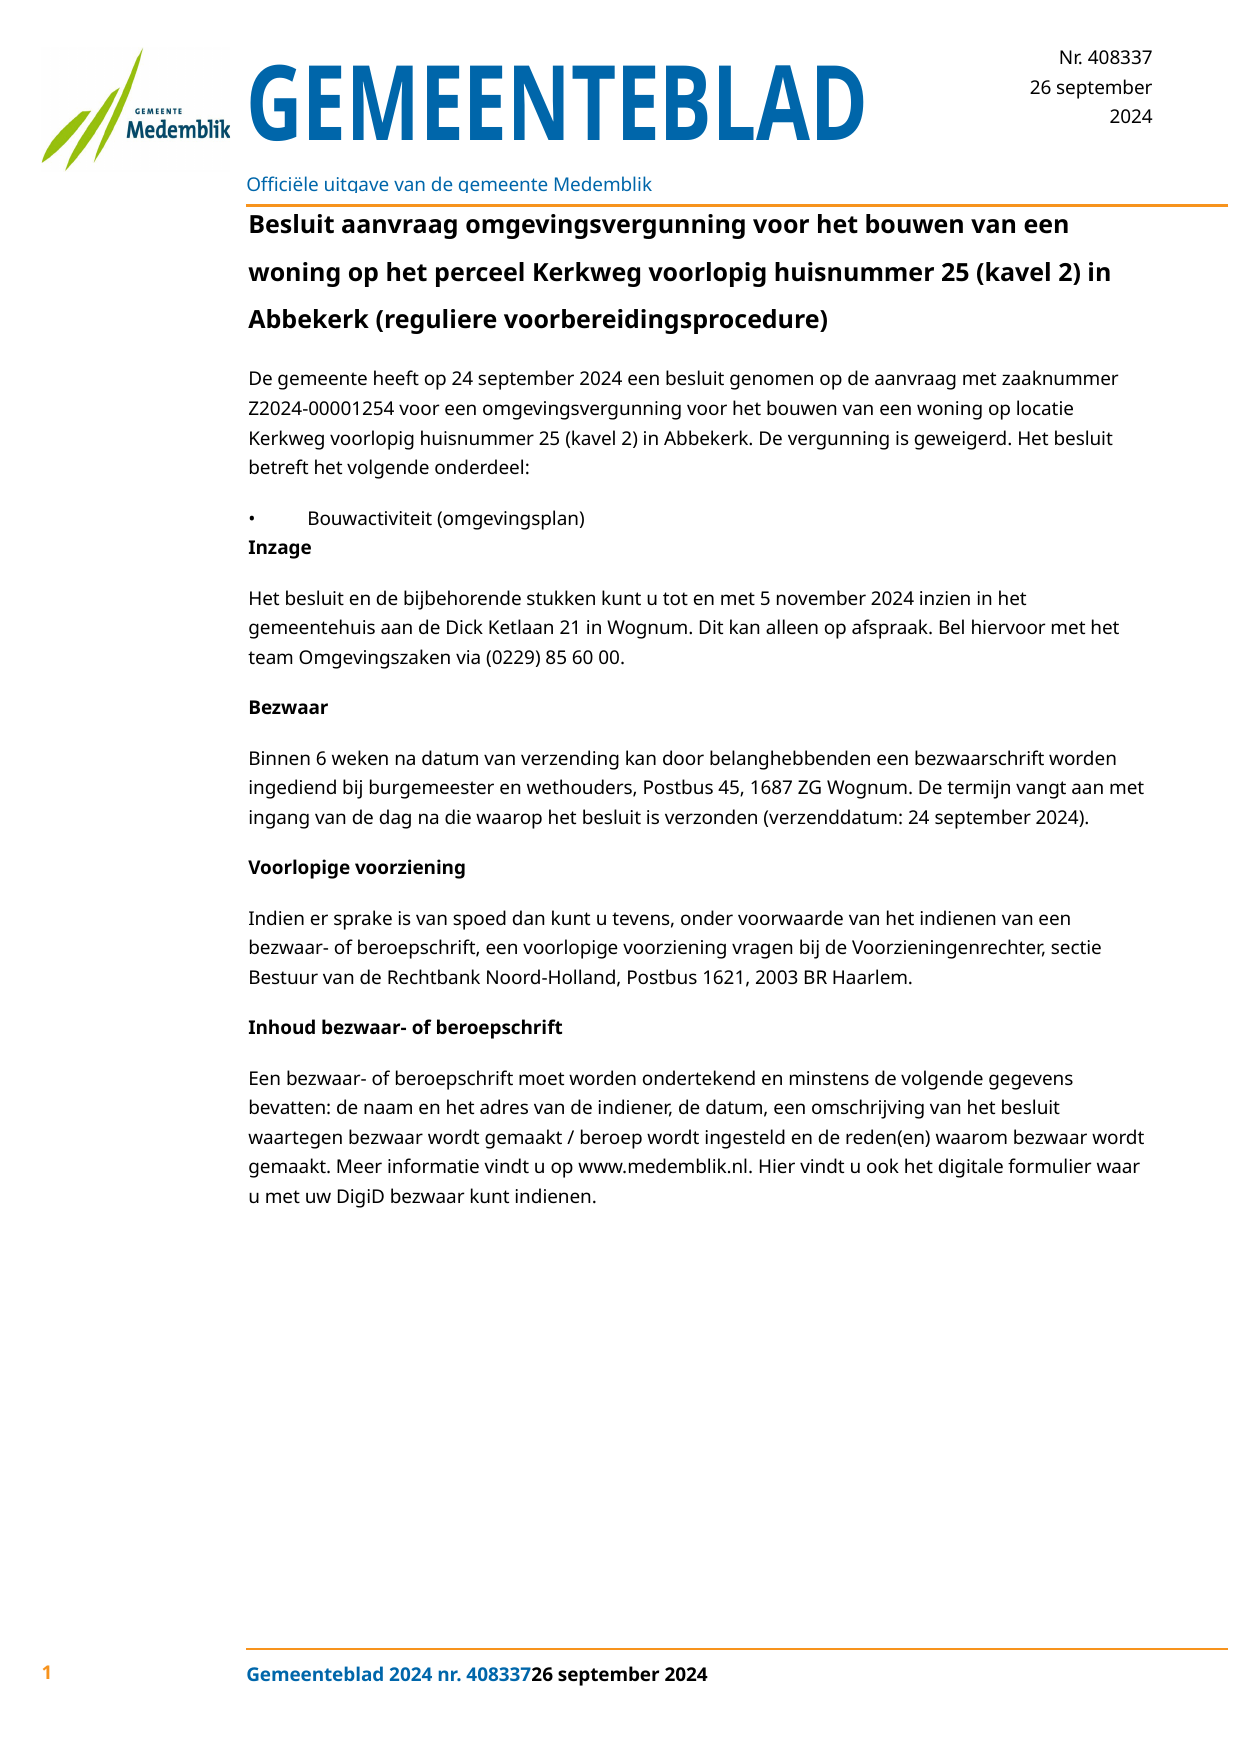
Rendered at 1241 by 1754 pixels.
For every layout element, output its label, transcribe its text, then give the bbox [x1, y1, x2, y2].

text Besluit aanvraag omgevingsvergunning voor het bouwen van een woning op het perceel Kerkweg voorlopig huisnummer 25 (kavel 2) in Abbekerk (reguliere voorbereidingsprocedure) [248, 207, 1152, 336]
text Voorlopige voorziening [248, 854, 1152, 880]
text De gemeente heeft op 24 september 2024 een besluit genomen op de aanvraag met zaaknummer Z2024-00001254 voor een omgevingsvergunning voor het bouwen van een woning op locatie Kerkweg voorlopig huisnummer 25 (kavel 2) in Abbekerk. De vergunning is geweigerd. Het besluit betreft het volgende onderdeel: [248, 366, 1152, 480]
text Inhoud bezwaar- of beroepschrift [248, 1014, 1152, 1040]
text Het besluit en de bijbehorende stukken kunt u tot en met 5 november 2024 inzien in het gemeentehuis aan de Dick Ketlaan 21 in Wognum. Dit kan alleen op afspraak. Bel hiervoor met het team Omgevingszaken via (0229) 85 60 00. [248, 585, 1152, 669]
text Inzage [248, 534, 1152, 560]
list Bouwactiviteit (omgevingsplan) [248, 505, 1152, 530]
text Indien er sprake is van spoed dan kunt u tevens, onder voorwaarde van het indienen van een bezwaar- of beroepschrift, een voorlopige voorziening vragen bij de Voorzieningenrechter, sectie Bestuur van de Rechtbank Noord-Holland, Postbus 1621, 2003 BR Haarlem. [248, 905, 1152, 989]
text Een bezwaar- of beroepschrift moet worden ondertekend en minstens de volgende gegevens bevatten: de naam en het adres van de indiener, de datum, een omschrijving van het besluit waartegen bezwaar wordt gemaakt / beroep wordt ingesteld en de reden(en) waarom bezwaar wordt gemaakt. Meer informatie vindt u op www.medemblik.nl. Hier vindt u ook het digitale formulier waar u met uw DigiD bezwaar kunt indienen. [248, 1065, 1152, 1209]
picture [41, 47, 231, 172]
text Bezwaar [248, 694, 1152, 720]
text Binnen 6 weken na datum van verzending kan door belanghebbenden een bezwaarschrift worden ingediend bij burgemeester en wethouders, Postbus 45, 1687 ZG Wognum. De termijn vangt aan met ingang van de dag na die waarop het besluit is verzonden (verzenddatum: 24 september 2024). [248, 745, 1152, 829]
